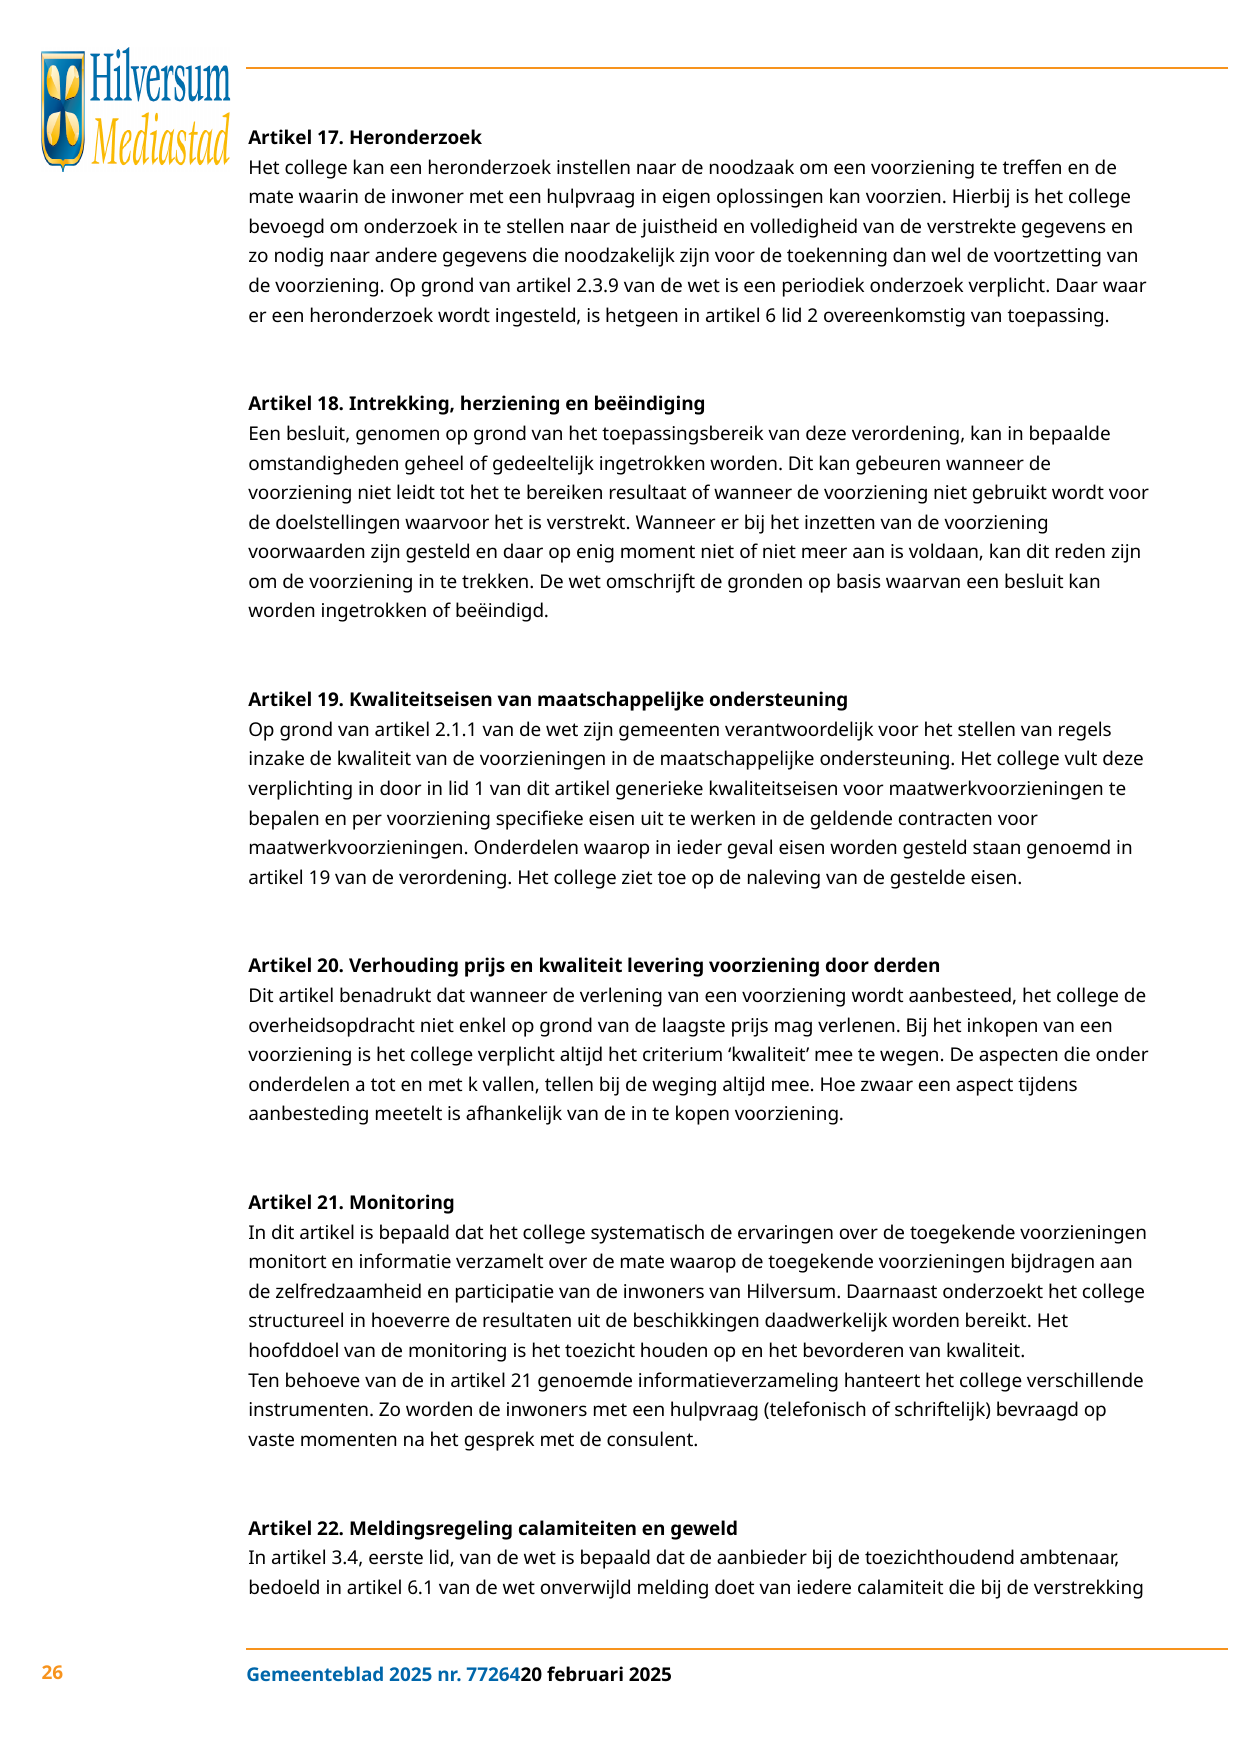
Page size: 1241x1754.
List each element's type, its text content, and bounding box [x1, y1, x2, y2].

text Het college kan een heronderzoek instellen naar de noodzaak om een voorziening te treffen en de mate waarin de inwoner met een hulpvraag in eigen oplossingen kan voorzien. Hierbij is het college bevoegd om onderzoek in te stellen naar de juistheid en volledigheid van de verstrekte gegevens en zo nodig naar andere gegevens die noodzakelijk zijn voor de toekenning dan wel de voortzetting van de voorziening. Op grond van artikel 2.3.9 van de wet is een periodiek onderzoek verplicht. Daar waar er een heronderzoek wordt ingesteld, is hetgeen in artikel 6 lid 2 overeenkomstig van toepassing. [248, 154, 1152, 328]
text Dit artikel benadrukt dat wanneer de verlening van een voorziening wordt aanbesteed, het college de overheidsopdracht niet enkel op grond van de laagste prijs mag verlenen. Bij het inkopen van een voorziening is het college verplicht altijd het criterium ‘kwaliteit’ mee te wegen. De aspecten die onder onderdelen a tot en met k vallen, tellen bij de weging altijd mee. Hoe zwaar een aspect tijdens aanbesteding meetelt is afhankelijk van de in te kopen voorziening. [248, 982, 1152, 1126]
text Artikel 17. Heronderzoek [248, 124, 1152, 150]
text Artikel 18. Intrekking, herziening en beëindiging [248, 391, 1152, 416]
text Op grond van artikel 2.1.1 van de wet zijn gemeenten verantwoordelijk voor het stellen van regels inzake de kwaliteit van de voorzieningen in de maatschappelijke ondersteuning. Het college vult deze verplichting in door in lid 1 van dit artikel generieke kwaliteitseisen voor maatwerkvoorzieningen te bepalen en per voorziening specifieke eisen uit te werken in de geldende contracten voor maatwerkvoorzieningen. Onderdelen waarop in ieder geval eisen worden gesteld staan genoemd in artikel 19 van de verordening. Het college ziet toe op de naleving van de gestelde eisen. [248, 716, 1152, 890]
text Artikel 19. Kwaliteitseisen van maatschappelijke ondersteuning [248, 686, 1152, 712]
picture [41, 47, 231, 172]
text Ten behoeve van de in artikel 21 genoemde informatieverzameling hanteert het college verschillende instrumenten. Zo worden de inwoners met een hulpvraag (telefonisch of schriftelijk) bevraagd op vaste momenten na het gesprek met de consulent. [248, 1367, 1152, 1452]
text In dit artikel is bepaald dat het college systematisch de ervaringen over de toegekende voorzieningen monitort en informatie verzamelt over de mate waarop de toegekende voorzieningen bijdragen aan de zelfredzaamheid en participatie van de inwoners van Hilversum. Daarnaast onderzoekt het college structureel in hoeverre de resultaten uit de beschikkingen daadwerkelijk worden bereikt. Het hoofddoel van de monitoring is het toezicht houden op en het bevorderen van kwaliteit. [248, 1219, 1152, 1363]
text Artikel 21. Monitoring [248, 1189, 1152, 1215]
text Een besluit, genomen op grond van het toepassingsbereik van deze verordening, kan in bepaalde omstandigheden geheel of gedeeltelijk ingetrokken worden. Dit kan gebeuren wanneer de voorziening niet leidt tot het te bereiken resultaat of wanneer de voorziening niet gebruikt wordt voor de doelstellingen waarvoor het is verstrekt. Wanneer er bij het inzetten van de voorziening voorwaarden zijn gesteld en daar op enig moment niet of niet meer aan is voldaan, kan dit reden zijn om de voorziening in te trekken. De wet omschrijft de gronden op basis waarvan een besluit kan worden ingetrokken of beëindigd. [248, 420, 1152, 623]
text Artikel 20. Verhouding prijs en kwaliteit levering voorziening door derden [248, 953, 1152, 978]
text In artikel 3.4, eerste lid, van de wet is bepaald dat de aanbieder bij de toezichthoudend ambtenaar, bedoeld in artikel 6.1 van de wet onverwijld melding doet van iedere calamiteit die bij de verstrekking [248, 1544, 1152, 1600]
text Artikel 22. Meldingsregeling calamiteiten en geweld [248, 1515, 1152, 1541]
